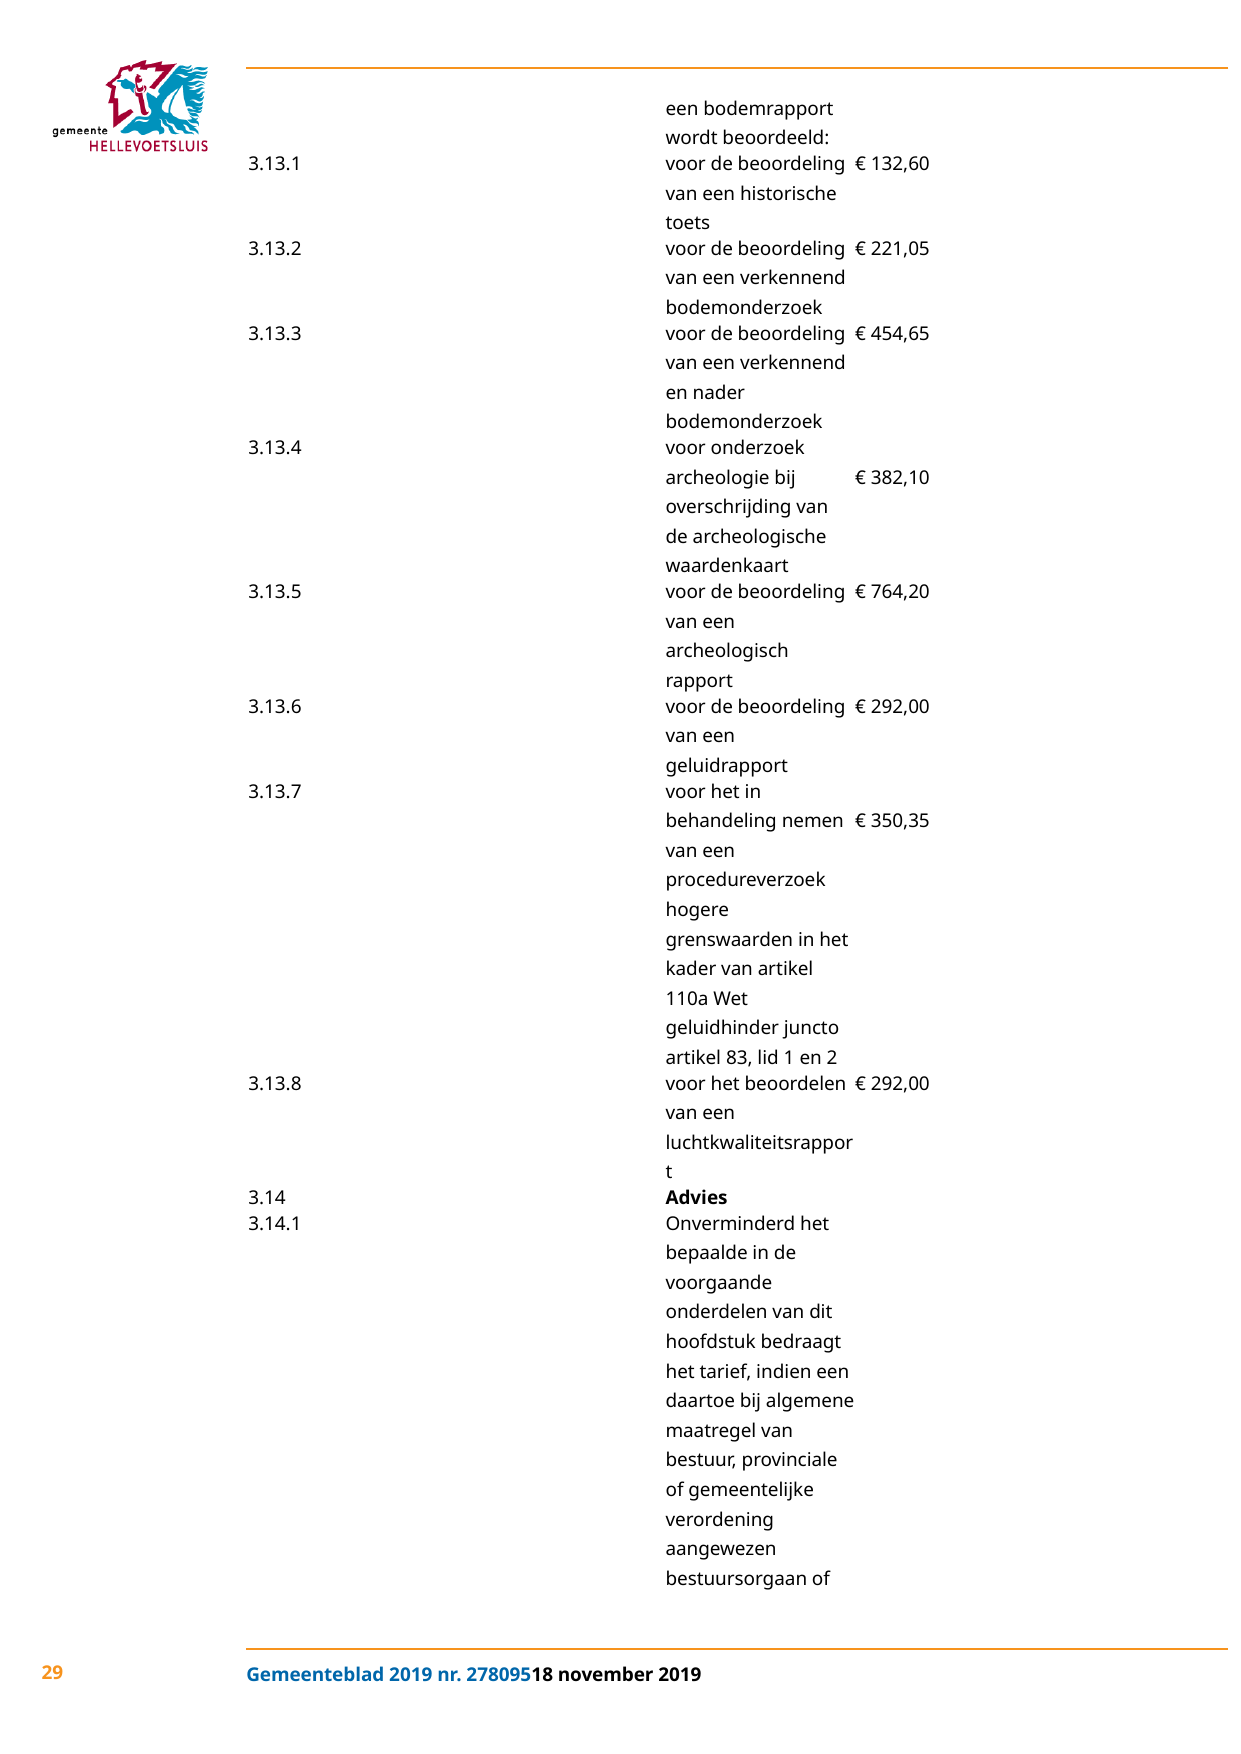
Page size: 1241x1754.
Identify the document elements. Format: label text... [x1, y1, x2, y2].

table_cell voor de beoordeling van een verkennend bodemonderzoek [665, 235, 855, 320]
table_cell voor de beoordeling van een verkennend en nader bodemonderzoek [665, 320, 855, 434]
table_cell 3.13.7 [248, 778, 665, 1070]
table_cell voor de beoordeling van een historische toets [665, 150, 855, 235]
table_cell Advies [665, 1184, 855, 1210]
table_cell voor onderzoek archeologie bij overschrijding van de archeologische waardenkaart [665, 434, 855, 578]
table_cell € 454,65 [855, 320, 948, 434]
table_cell voor de beoordeling van een archeologisch rapport [665, 579, 855, 693]
table_cell 3.13.8 [248, 1070, 665, 1184]
table_cell voor de beoordeling van een geluidrapport [665, 693, 855, 778]
table_cell Onverminderd het bepaalde in de voorgaande onderdelen van dit hoofdstuk bedraagt het tarief, indien een daartoe bij algemene maatregel van bestuur, provinciale of gemeentelijke verordening aangewezen bestuursorgaan of [665, 1210, 855, 1591]
table_cell 3.14.1 [248, 1210, 665, 1591]
table_cell 3.13.5 [248, 579, 665, 693]
table_cell 3.13.1 [248, 150, 665, 235]
table_cell € 292,00 [855, 1070, 948, 1184]
table_cell € 764,20 [855, 579, 948, 693]
table_cell een bodemrapport wordt beoordeeld: [665, 95, 855, 150]
table_cell € 132,60 [855, 150, 948, 235]
table_cell voor het beoordelen van een luchtkwaliteitsrapport [665, 1070, 855, 1184]
picture [41, 47, 231, 172]
table_cell voor het in behandeling nemen van een procedureverzoek hogere grenswaarden in het kader van artikel 110a Wet geluidhinder juncto artikel 83, lid 1 en 2 [665, 778, 855, 1070]
table_cell [248, 95, 665, 150]
table_cell € 382,10 [855, 434, 948, 578]
table_cell € 350,35 [855, 778, 948, 1070]
table_cell [855, 1210, 948, 1591]
table_cell [855, 95, 948, 150]
table_cell 3.13.6 [248, 693, 665, 778]
table_cell 3.13.3 [248, 320, 665, 434]
table_cell 3.13.2 [248, 235, 665, 320]
table_cell 3.14 [248, 1184, 665, 1210]
table_cell 3.13.4 [248, 434, 665, 578]
table_cell € 221,05 [855, 235, 948, 320]
table_cell € 292,00 [855, 693, 948, 778]
table_cell [855, 1184, 948, 1210]
